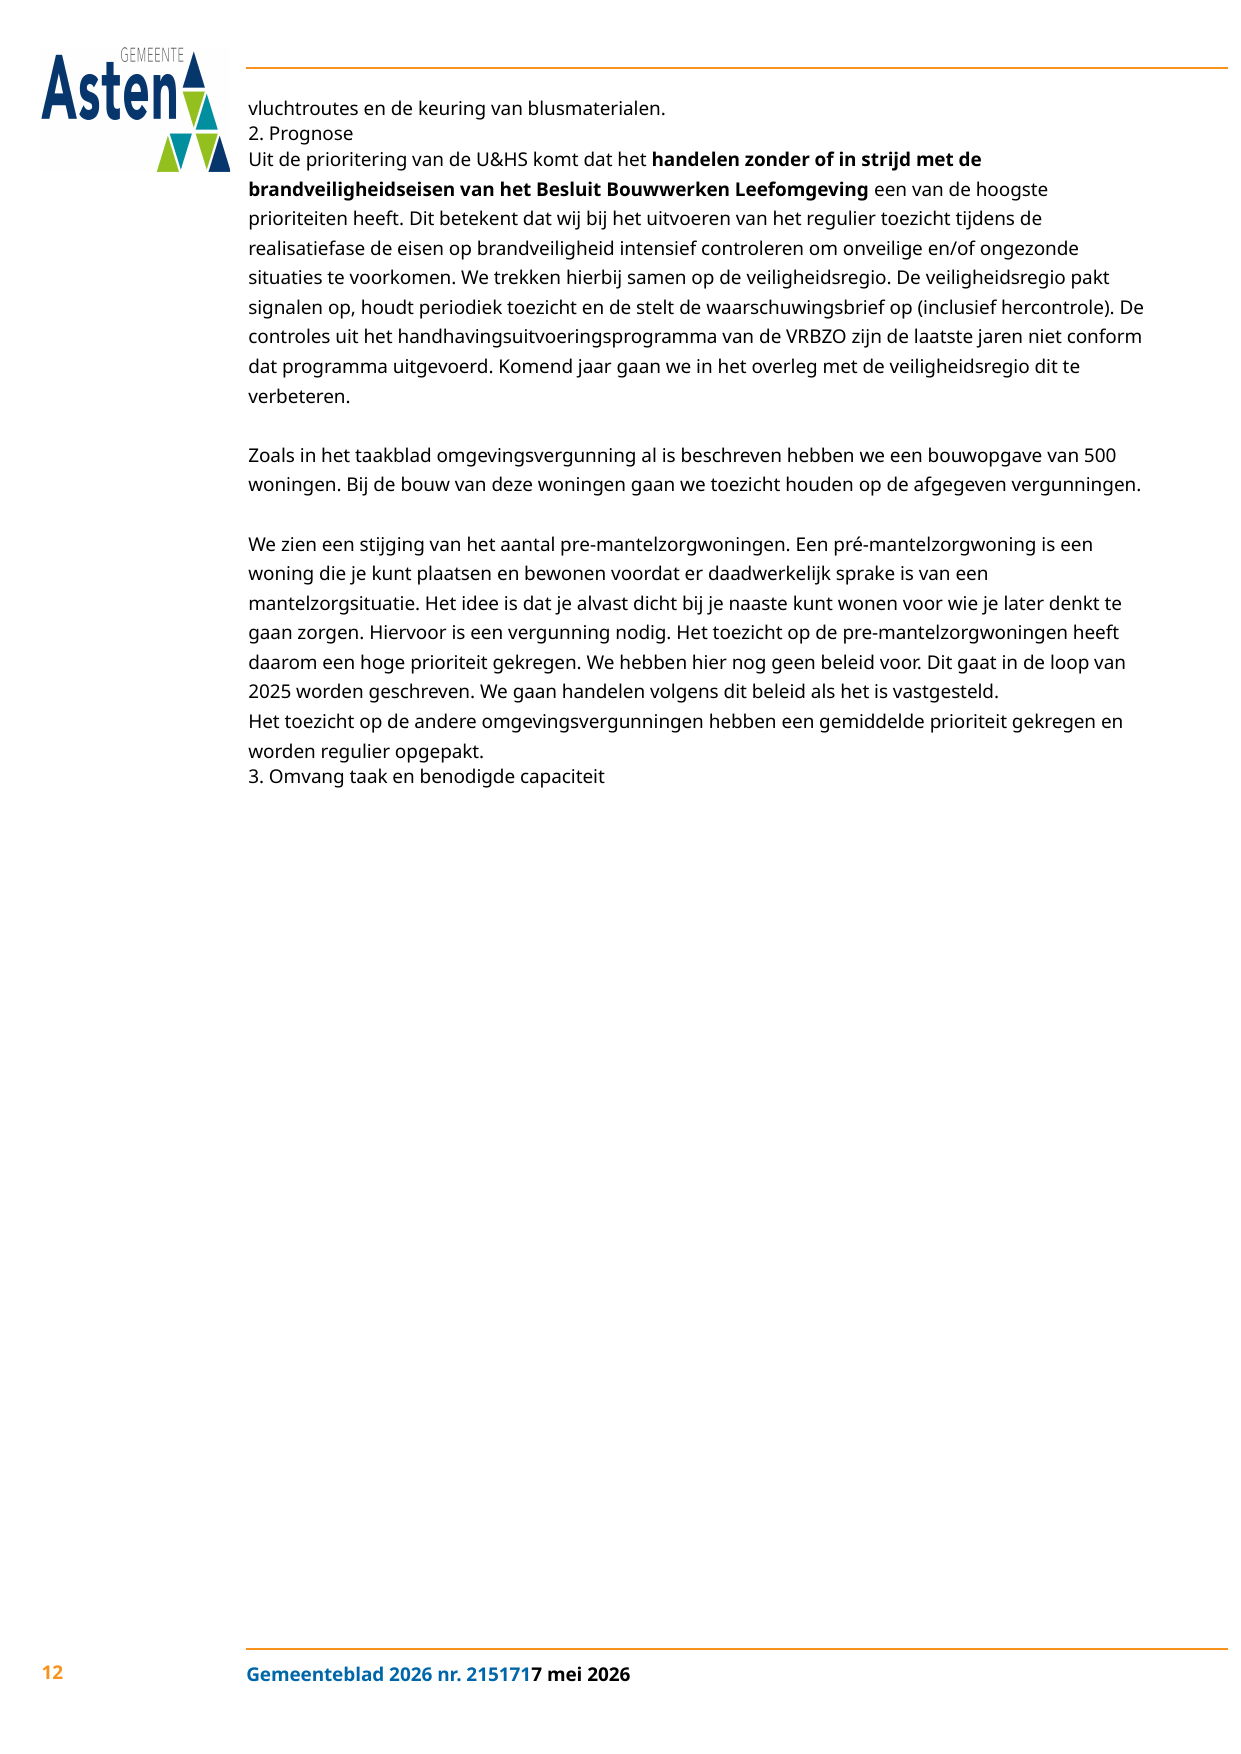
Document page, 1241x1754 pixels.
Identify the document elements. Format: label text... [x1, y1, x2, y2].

picture [41, 47, 231, 172]
table_cell 3. Omvang taak en benodigde capaciteit [248, 764, 1152, 789]
table_cell vluchtroutes en de keuring van blusmaterialen. [248, 95, 1152, 121]
table_cell Uit de prioritering van de U&HS komt dat het handelen zonder of in strijd met de brandveiligheidseisen van het Besluit Bouwwerken Leefomgeving een van de hoogste prioriteiten heeft. Dit betekent dat wij bij het uitvoeren van het regulier toezicht tijdens de realisatiefase de eisen op brandveiligheid intensief controleren om onveilige en/of ongezonde situaties te voorkomen. We trekken hierbij samen op de veiligheidsregio. De veiligheidsregio pakt signalen op, houdt periodiek toezicht en de stelt de waarschuwingsbrief op (inclusief hercontrole). De controles uit het handhavingsuitvoeringsprogramma van de VRBZO zijn de laatste jaren niet conform dat programma uitgevoerd. Komend jaar gaan we in het overleg met de veiligheidsregio dit te verbeteren. Zoals in het taakblad omgevingsvergunning al is beschreven hebben we een bouwopgave van 500 woningen. Bij de bouw van deze woningen gaan we toezicht houden op de afgegeven vergunningen. We zien een stijging van het aantal pre-mantelzorgwoningen. Een pré-mantelzorgwoning is een woning die je kunt plaatsen en bewonen voordat er daadwerkelijk sprake is van een mantelzorgsituatie. Het idee is dat je alvast dicht bij je naaste kunt wonen voor wie je later denkt te gaan zorgen. Hiervoor is een vergunning nodig. Het toezicht op de pre-mantelzorgwoningen heeft daarom een hoge prioriteit gekregen. We hebben hier nog geen beleid voor. Dit gaat in de loop van 2025 worden geschreven. We gaan handelen volgens dit beleid als het is vastgesteld. Het toezicht op de andere omgevingsvergunningen hebben een gemiddelde prioriteit gekregen en worden regulier opgepakt. [248, 146, 1152, 764]
table_cell 2. Prognose [248, 121, 1152, 146]
